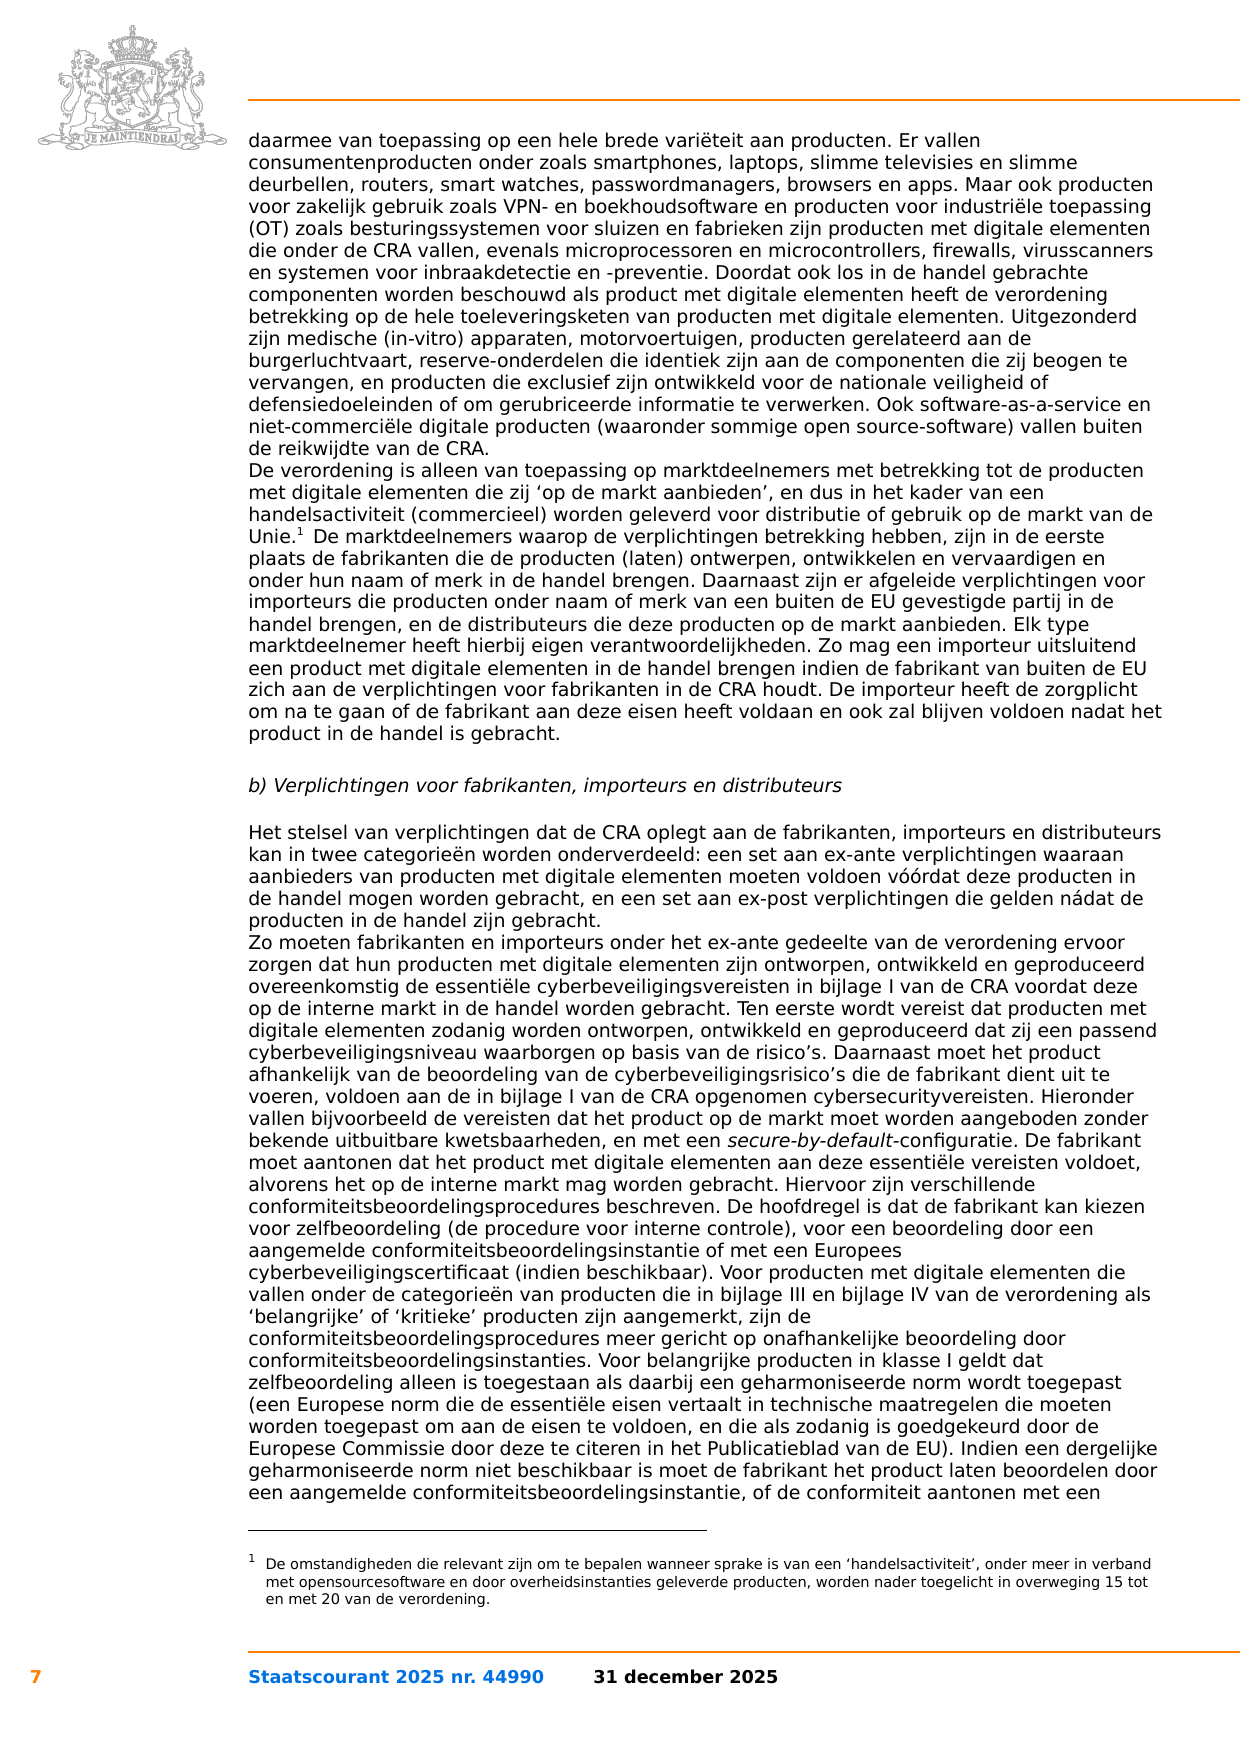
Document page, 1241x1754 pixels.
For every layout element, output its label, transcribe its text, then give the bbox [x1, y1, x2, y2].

text De omstandigheden die relevant zijn om te bepalen wanneer sprake is van een ‘handelsactiviteit’, onder meer in verband met opensourcesoftware en door overheidsinstanties geleverde producten, worden nader toegelicht in overweging 15 tot en met 20 van de verordening. [248, 1552, 1163, 1608]
text Zo moeten fabrikanten en importeurs onder het ex-ante gedeelte van de verordening ervoor zorgen dat hun producten met digitale elementen zijn ontworpen, ontwikkeld en geproduceerd overeenkomstig de essentiële cyberbeveiligingsvereisten in bijlage I van de CRA voordat deze op de interne markt in de handel worden gebracht. Ten eerste wordt vereist dat producten met digitale elementen zodanig worden ontworpen, ontwikkeld en geproduceerd dat zij een passend cyberbeveiligingsniveau waarborgen op basis van de risico’s. Daarnaast moet het product afhankelijk van de beoordeling van de cyberbeveiligingsrisico’s die de fabrikant dient uit te voeren, voldoen aan de in bijlage I van de CRA opgenomen cybersecurityvereisten. Hieronder vallen bijvoorbeeld de vereisten dat het product op de markt moet worden aangeboden zonder bekende uitbuitbare kwetsbaarheden, en met een secure-by-default-configuratie. De fabrikant moet aantonen dat het product met digitale elementen aan deze essentiële vereisten voldoet, alvorens het op de interne markt mag worden gebracht. Hiervoor zijn verschillende conformiteitsbeoordelingsprocedures beschreven. De hoofdregel is dat de fabrikant kan kiezen voor zelfbeoordeling (de procedure voor interne controle), voor een beoordeling door een aangemelde conformiteitsbeoordelingsinstantie of met een Europees cyberbeveiligingscertificaat (indien beschikbaar). Voor producten met digitale elementen die vallen onder de categorieën van producten die in bijlage III en bijlage IV van de verordening als ‘belangrijke’ of ‘kritieke’ producten zijn aangemerkt, zijn de conformiteitsbeoordelingsprocedures meer gericht op onafhankelijke beoordeling door conformiteitsbeoordelingsinstanties. Voor belangrijke producten in klasse I geldt dat zelfbeoordeling alleen is toegestaan als daarbij een geharmoniseerde norm wordt toegepast (een Europese norm die de essentiële eisen vertaalt in technische maatregelen die moeten worden toegepast om aan de eisen te voldoen, en die als zodanig is goedgekeurd door de Europese Commissie door deze te citeren in het Publicatieblad van de EU). Indien een dergelijke geharmoniseerde norm niet beschikbaar is moet de fabrikant het product laten beoordelen door een aangemelde conformiteitsbeoordelingsinstantie, of de conformiteit aantonen met een [248, 932, 1163, 1504]
text daarmee van toepassing op een hele brede variëteit aan producten. Er vallen consumentenproducten onder zoals smartphones, laptops, slimme televisies en slimme deurbellen, routers, smart watches, passwordmanagers, browsers en apps. Maar ook producten voor zakelijk gebruik zoals VPN- en boekhoudsoftware en producten voor industriële toepassing (OT) zoals besturingssystemen voor sluizen en fabrieken zijn producten met digitale elementen die onder de CRA vallen, evenals microprocessoren en microcontrollers, firewalls, virusscanners en systemen voor inbraakdetectie en -preventie. Doordat ook los in de handel gebrachte componenten worden beschouwd als product met digitale elementen heeft de verordening betrekking op de hele toeleveringsketen van producten met digitale elementen. Uitgezonderd zijn medische (in-vitro) apparaten, motorvoertuigen, producten gerelateerd aan de burgerluchtvaart, reserve-onderdelen die identiek zijn aan de componenten die zij beogen te vervangen, en producten die exclusief zijn ontwikkeld voor de nationale veiligheid of defensiedoeleinden of om gerubriceerde informatie te verwerken. Ook software-as-a-service en niet-commerciële digitale producten (waaronder sommige open source-software) vallen buiten de reikwijdte van de CRA. [248, 130, 1163, 459]
text Het stelsel van verplichtingen dat de CRA oplegt aan de fabrikanten, importeurs en distributeurs kan in twee categorieën worden onderverdeeld: een set aan ex-ante verplichtingen waaraan aanbieders van producten met digitale elementen moeten voldoen vóórdat deze producten in de handel mogen worden gebracht, en een set aan ex-post verplichtingen die gelden nádat de producten in de handel zijn gebracht. [248, 822, 1163, 932]
picture [38, 25, 227, 150]
text De verordening is alleen van toepassing op marktdeelnemers met betrekking tot de producten met digitale elementen die zij ‘op de markt aanbieden’, en dus in het kader van een handelsactiviteit (commercieel) worden geleverd voor distributie of gebruik op de markt van de Unie. De marktdeelnemers waarop de verplichtingen betrekking hebben, zijn in de eerste plaats de fabrikanten die de producten (laten) ontwerpen, ontwikkelen en vervaardigen en onder hun naam of merk in de handel brengen. Daarnaast zijn er afgeleide verplichtingen voor importeurs die producten onder naam of merk van een buiten de EU gevestigde partij in de handel brengen, en de distributeurs die deze producten op de markt aanbieden. Elk type marktdeelnemer heeft hierbij eigen verantwoordelijkheden. Zo mag een importeur uitsluitend een product met digitale elementen in de handel brengen indien de fabrikant van buiten de EU zich aan de verplichtingen voor fabrikanten in de CRA houdt. De importeur heeft de zorgplicht om na te gaan of de fabrikant aan deze eisen heeft voldaan en ook zal blijven voldoen nadat het product in de handel is gebracht. [248, 459, 1163, 745]
subtitle b) Verplichtingen voor fabrikanten, importeurs en distributeurs [248, 775, 1163, 797]
